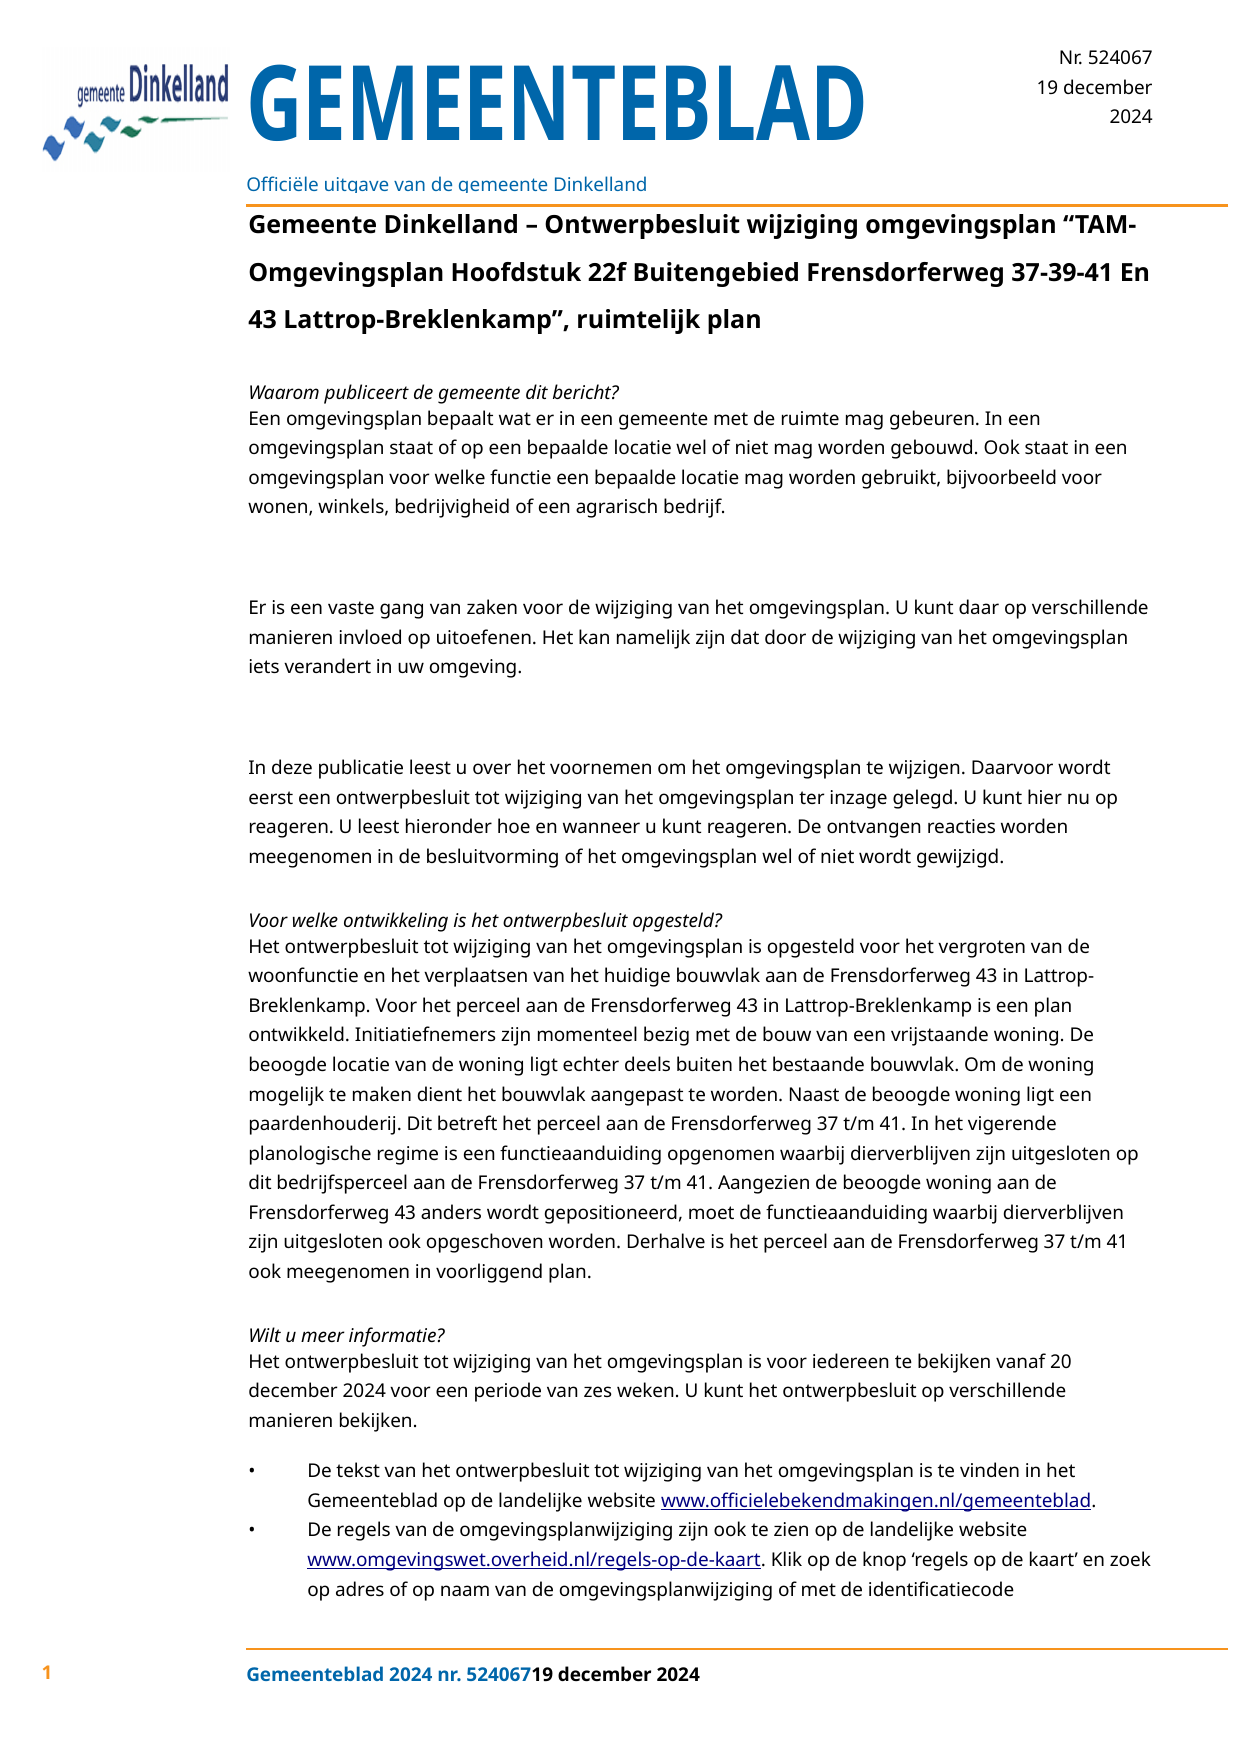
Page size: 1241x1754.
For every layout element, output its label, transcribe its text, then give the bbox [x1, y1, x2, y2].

text Het ontwerpbesluit tot wijziging van het omgevingsplan is voor iedereen te bekijken vanaf 20 december 2024 voor een periode van zes weken. U kunt het ontwerpbesluit op verschillende manieren bekijken. [248, 1348, 1152, 1433]
text In deze publicatie leest u over het voornemen om het omgevingsplan te wijzigen. Daarvoor wordt eerst een ontwerpbesluit tot wijziging van het omgevingsplan ter inzage gelegd. U kunt hier nu op reageren. U leest hieronder hoe en wanneer u kunt reageren. De ontvangen reacties worden meegenomen in de besluitvorming of het omgevingsplan wel of niet wordt gewijzigd. [248, 754, 1152, 869]
text Voor welke ontwikkeling is het ontwerpbesluit opgesteld? [248, 907, 1152, 933]
text Waarom publiceert de gemeente dit bericht? [248, 379, 1152, 405]
text Het ontwerpbesluit tot wijziging van het omgevingsplan is opgesteld voor het vergroten van de woonfunctie en het verplaatsen van het huidige bouwvlak aan de Frensdorferweg 43 in Lattrop-Breklenkamp. Voor het perceel aan de Frensdorferweg 43 in Lattrop-Breklenkamp is een plan ontwikkeld. Initiatiefnemers zijn momenteel bezig met de bouw van een vrijstaande woning. De beoogde locatie van de woning ligt echter deels buiten het bestaande bouwvlak. Om de woning mogelijk te maken dient het bouwvlak aangepast te worden. Naast de beoogde woning ligt een paardenhouderij. Dit betreft het perceel aan de Frensdorferweg 37 t/m 41. In het vigerende planologische regime is een functieaanduiding opgenomen waarbij dierverblijven zijn uitgesloten op dit bedrijfsperceel aan de Frensdorferweg 37 t/m 41. Aangezien de beoogde woning aan de Frensdorferweg 43 anders wordt gepositioneerd, moet de functieaanduiding waarbij dierverblijven zijn uitgesloten ook opgeschoven worden. Derhalve is het perceel aan de Frensdorferweg 37 t/m 41 ook meegenomen in voorliggend plan. [248, 933, 1152, 1284]
text Een omgevingsplan bepaalt wat er in een gemeente met de ruimte mag gebeuren. In een omgevingsplan staat of op een bepaalde locatie wel of niet mag worden gebouwd. Ook staat in een omgevingsplan voor welke functie een bepaalde locatie mag worden gebruikt, bijvoorbeeld voor wonen, winkels, bedrijvigheid of een agrarisch bedrijf. [248, 405, 1152, 519]
list De tekst van het ontwerpbesluit tot wijziging van het omgevingsplan is te vinden in het Gemeenteblad op de landelijke website www.officielebekendmakingen.nl/gemeenteblad. [248, 1457, 1152, 1513]
text Er is een vaste gang van zaken voor de wijziging van het omgevingsplan. U kunt daar op verschillende manieren invloed op uitoefenen. Het kan namelijk zijn dat door de wijziging van het omgevingsplan iets verandert in uw omgeving. [248, 594, 1152, 679]
picture [41, 47, 231, 172]
text Gemeente Dinkelland – Ontwerpbesluit wijziging omgevingsplan “TAM-Omgevingsplan Hoofdstuk 22f Buitengebied Frensdorferweg 37-39-41 En 43 Lattrop-Breklenkamp”, ruimtelijk plan [248, 207, 1152, 336]
text Wilt u meer informatie? [248, 1322, 1152, 1348]
list De regels van de omgevingsplanwijziging zijn ook te zien op de landelijke website www.omgevingswet.overheid.nl/regels-op-de-kaart. Klik op de knop ‘regels op de kaart’ en zoek op adres of op naam van de omgevingsplanwijziging of met de identificatiecode [248, 1517, 1152, 1602]
